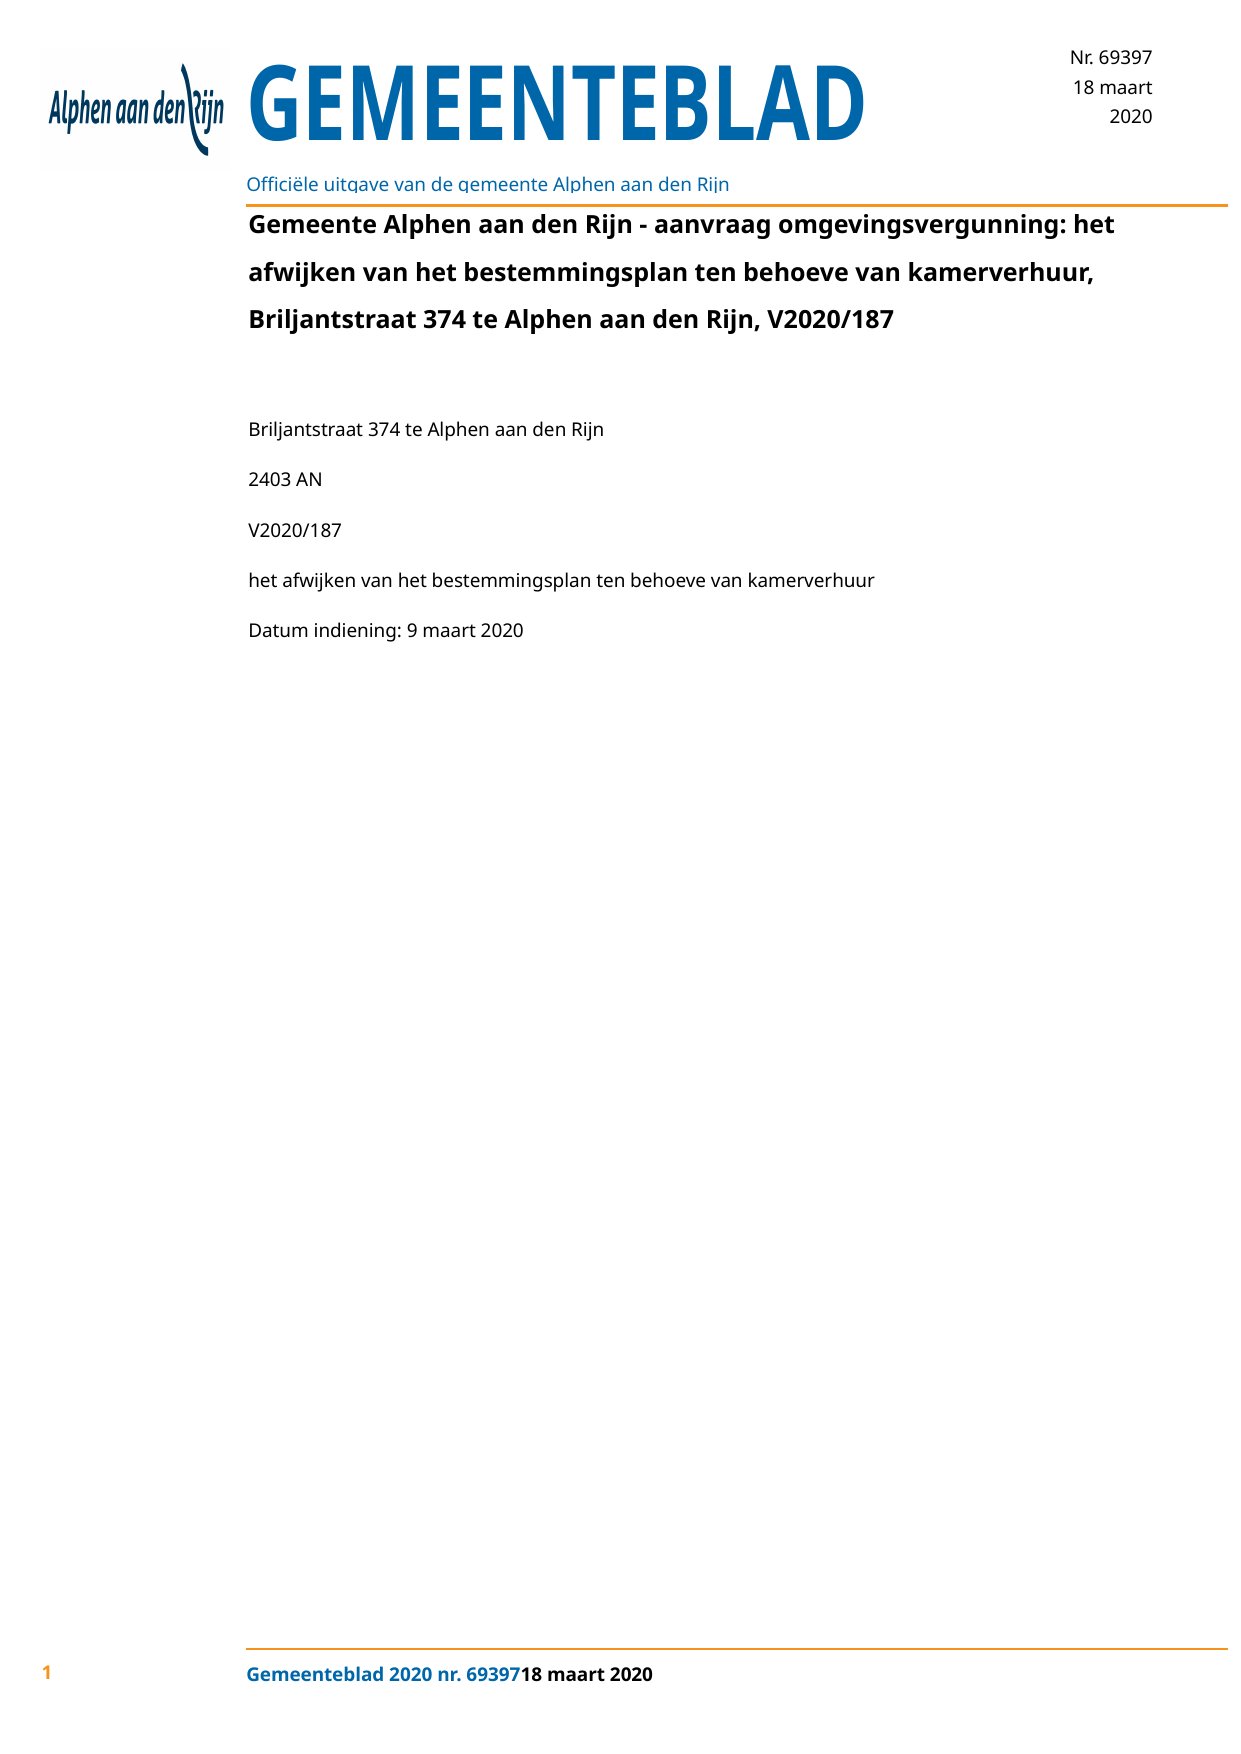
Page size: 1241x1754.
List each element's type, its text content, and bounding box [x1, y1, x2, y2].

text 2403 AN [248, 466, 1152, 492]
text V2020/187 [248, 517, 1152, 542]
picture [41, 47, 231, 172]
text het afwijken van het bestemmingsplan ten behoeve van kamerverhuur [248, 567, 1152, 593]
text Briljantstraat 374 te Alphen aan den Rijn [248, 416, 1152, 442]
text Datum indiening: 9 maart 2020 [248, 618, 1152, 643]
text Gemeente Alphen aan den Rijn - aanvraag omgevingsvergunning: het afwijken van het bestemmingsplan ten behoeve van kamerverhuur, Briljantstraat 374 te Alphen aan den Rijn, V2020/187 [248, 207, 1152, 336]
